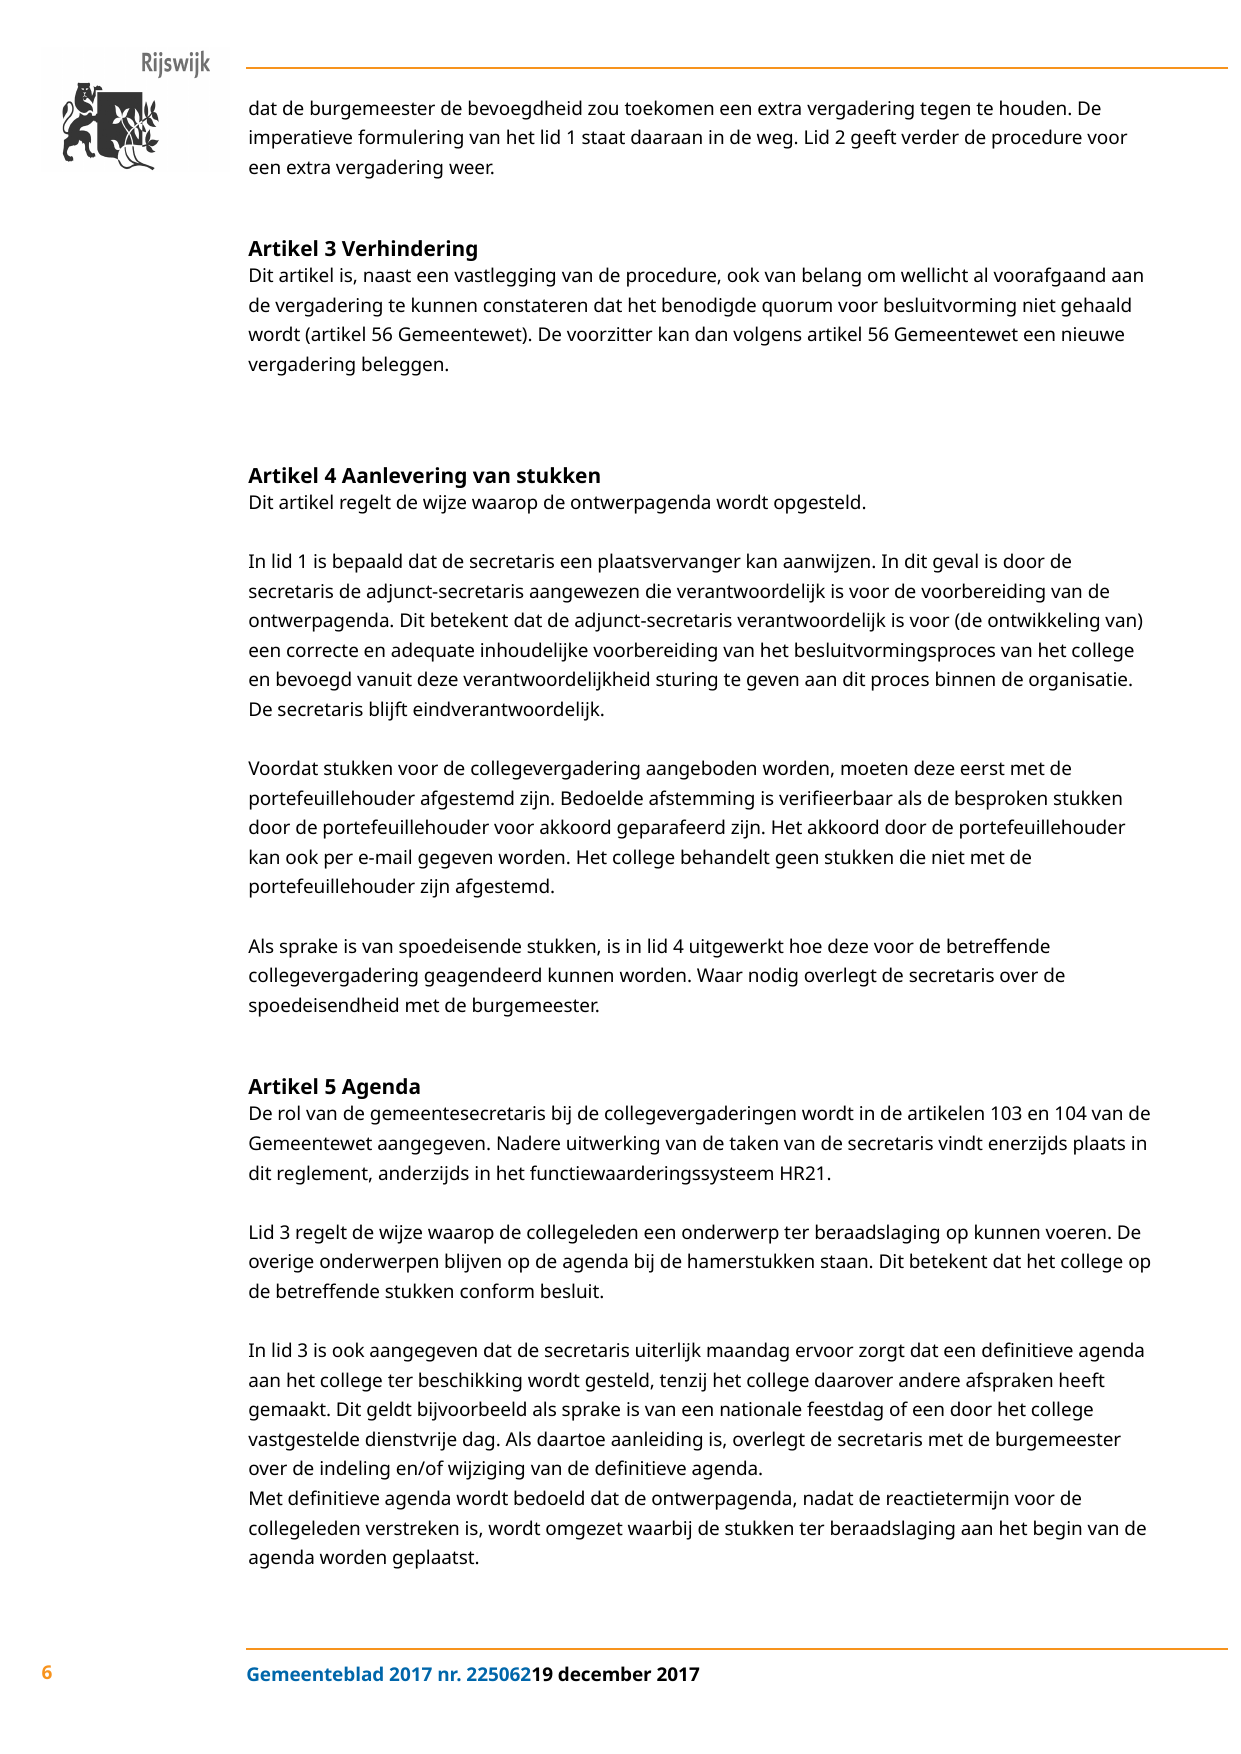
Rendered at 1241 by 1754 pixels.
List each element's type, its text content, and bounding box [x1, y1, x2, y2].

text Artikel 3 Verhindering [248, 234, 1152, 262]
text Dit artikel regelt de wijze waarop de ontwerpagenda wordt opgesteld. [248, 489, 1152, 515]
text In lid 3 is ook aangegeven dat de secretaris uiterlijk maandag ervoor zorgt dat een definitieve agenda aan het college ter beschikking wordt gesteld, tenzij het college daarover andere afspraken heeft gemaakt. Dit geldt bijvoorbeeld als sprake is van een nationale feestdag of een door het college vastgestelde dienstvrije dag. Als daartoe aanleiding is, overlegt de secretaris met de burgemeester over de indeling en/of wijziging van de definitieve agenda. [248, 1337, 1152, 1481]
text Voordat stukken voor de collegevergadering aangeboden worden, moeten deze eerst met de portefeuillehouder afgestemd zijn. Bedoelde afstemming is verifieerbaar als de besproken stukken door de portefeuillehouder voor akkoord geparafeerd zijn. Het akkoord door de portefeuillehouder kan ook per e-mail gegeven worden. Het college behandelt geen stukken die niet met de portefeuillehouder zijn afgestemd. [248, 755, 1152, 899]
text Lid 3 regelt de wijze waarop de collegeleden een onderwerp ter beraadslaging op kunnen voeren. De overige onderwerpen blijven op de agenda bij de hamerstukken staan. Dit betekent dat het college op de betreffende stukken conform besluit. [248, 1219, 1152, 1304]
text In lid 1 is bepaald dat de secretaris een plaatsvervanger kan aanwijzen. In dit geval is door de secretaris de adjunct-secretaris aangewezen die verantwoordelijk is voor de voorbereiding van de ontwerpagenda. Dit betekent dat de adjunct-secretaris verantwoordelijk is voor (de ontwikkeling van) een correcte en adequate inhoudelijke voorbereiding van het besluitvormingsproces van het college en bevoegd vanuit deze verantwoordelijkheid sturing te geven aan dit proces binnen de organisatie. De secretaris blijft eindverantwoordelijk. [248, 548, 1152, 722]
picture [41, 47, 231, 172]
text Dit artikel is, naast een vastlegging van de procedure, ook van belang om wellicht al voorafgaand aan [248, 262, 1152, 288]
text Met definitieve agenda wordt bedoeld dat de ontwerpagenda, nadat de reactietermijn voor de collegeleden verstreken is, wordt omgezet waarbij de stukken ter beraadslaging aan het begin van de agenda worden geplaatst. [248, 1485, 1152, 1570]
text dat de burgemeester de bevoegdheid zou toekomen een extra vergadering tegen te houden. De imperatieve formulering van het lid 1 staat daaraan in de weg. Lid 2 geeft verder de procedure voor een extra vergadering weer. [248, 95, 1152, 180]
text Artikel 4 Aanlevering van stukken [248, 461, 1152, 489]
text De rol van de gemeentesecretaris bij de collegevergaderingen wordt in de artikelen 103 en 104 van de Gemeentewet aangegeven. Nadere uitwerking van de taken van de secretaris vindt enerzijds plaats in dit reglement, anderzijds in het functiewaarderingssysteem HR21. [248, 1101, 1152, 1185]
text Artikel 5 Agenda [248, 1072, 1152, 1101]
text Als sprake is van spoedeisende stukken, is in lid 4 uitgewerkt hoe deze voor de betreffende collegevergadering geagendeerd kunnen worden. Waar nodig overlegt de secretaris over de spoedeisendheid met de burgemeester. [248, 933, 1152, 1018]
text de vergadering te kunnen constateren dat het benodigde quorum voor besluitvorming niet gehaald [248, 292, 1152, 318]
text wordt (artikel 56 Gemeentewet). De voorzitter kan dan volgens artikel 56 Gemeentewet een nieuwe vergadering beleggen. [248, 322, 1152, 377]
